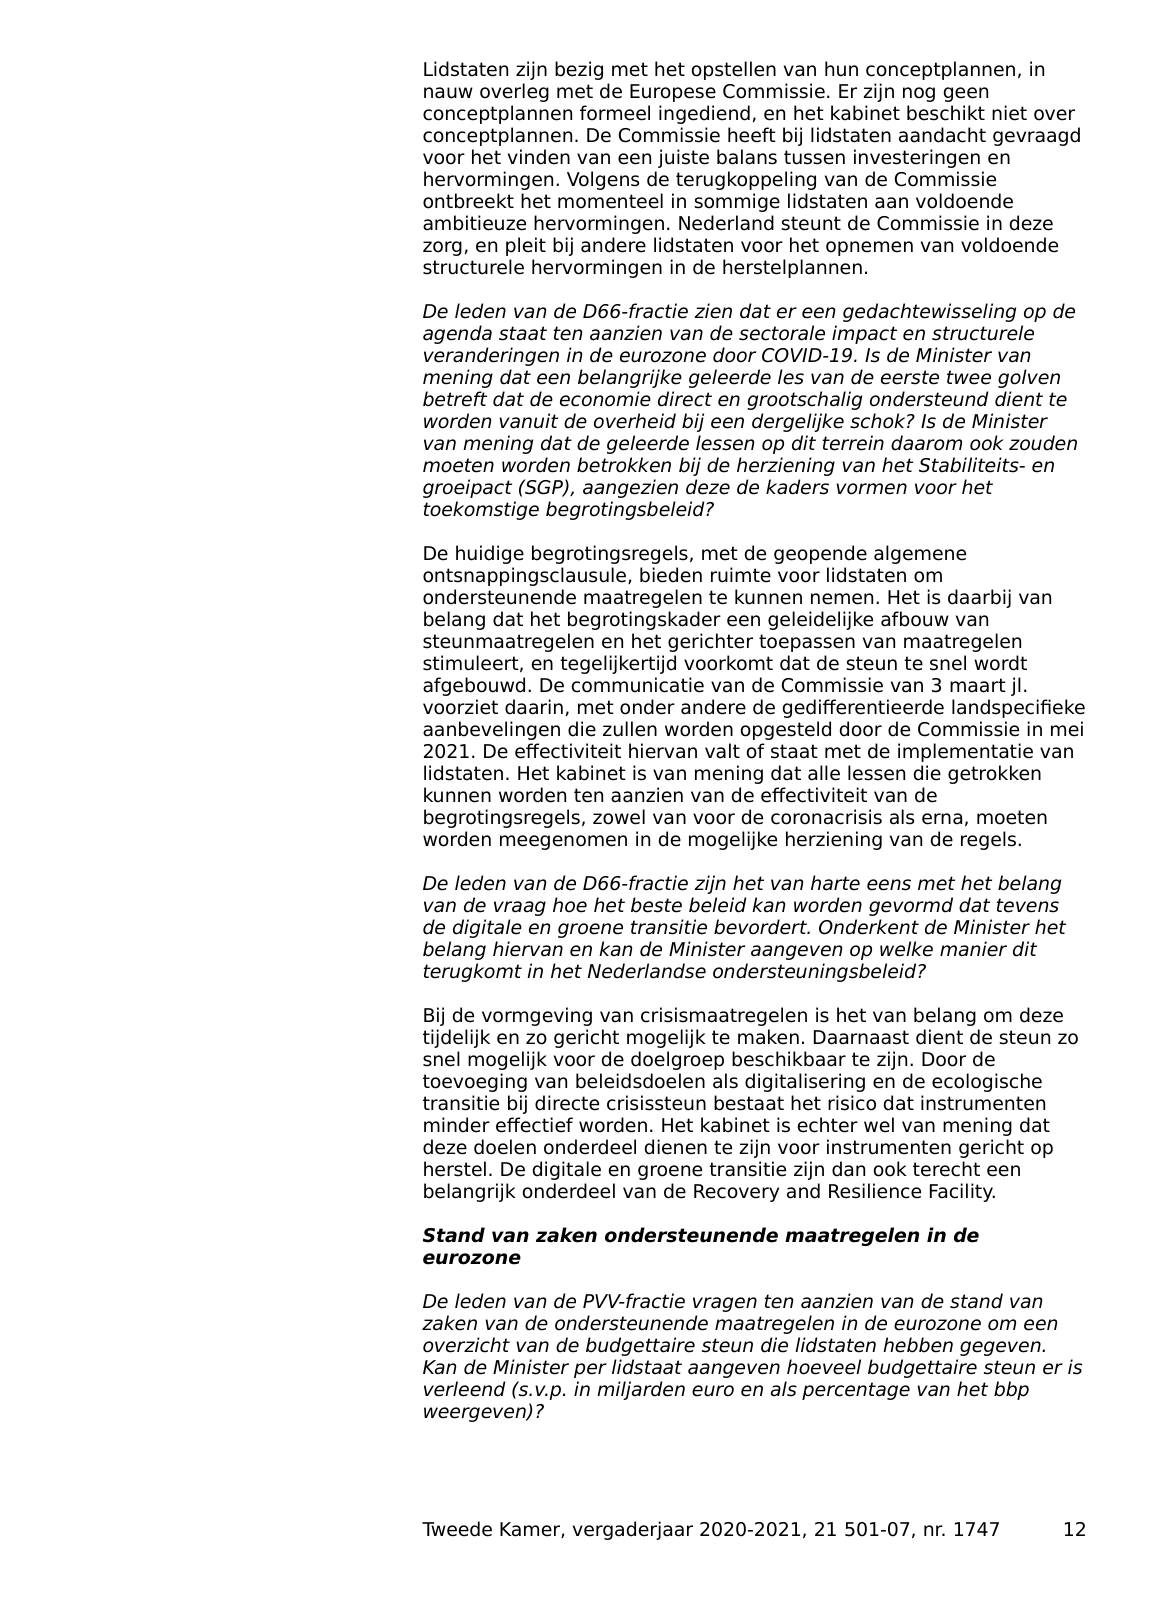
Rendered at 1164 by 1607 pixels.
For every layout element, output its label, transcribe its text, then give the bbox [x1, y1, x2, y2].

text De huidige begrotingsregels, met de geopende algemene ontsnappingsclausule, bieden ruimte voor lidstaten om ondersteunende maatregelen te kunnen nemen. Het is daarbij van belang dat het begrotingskader een geleidelijke afbouw van steunmaatregelen en het gerichter toepassen van maatregelen stimuleert, en tegelijkertijd voorkomt dat de steun te snel wordt afgebouwd. De communicatie van de Commissie van 3 maart jl. voorziet daarin, met onder andere de gedifferentieerde landspecifieke aanbevelingen die zullen worden opgesteld door de Commissie in mei 2021. De effectiviteit hiervan valt of staat met de implementatie van lidstaten. Het kabinet is van mening dat alle lessen die getrokken kunnen worden ten aanzien van de effectiviteit van de begrotingsregels, zowel van voor de coronacrisis als erna, moeten worden meegenomen in de mogelijke herziening van de regels. [422, 543, 1087, 851]
text De leden van de D66-fractie zien dat er een gedachtewisseling op de agenda staat ten aanzien van de sectorale impact en structurele veranderingen in de eurozone door COVID-19. Is de Minister van mening dat een belangrijke geleerde les van de eerste twee golven betreft dat de economie direct en grootschalig ondersteund dient te worden vanuit de overheid bij een dergelijke schok? Is de Minister van mening dat de geleerde lessen op dit terrein daarom ook zouden moeten worden betrokken bij de herziening van het Stabiliteits- en groeipact (SGP), aangezien deze de kaders vormen voor het toekomstige begrotingsbeleid? [422, 301, 1087, 521]
text De leden van de D66-fractie zijn het van harte eens met het belang van de vraag hoe het beste beleid kan worden gevormd dat tevens de digitale en groene transitie bevordert. Onderkent de Minister het belang hiervan en kan de Minister aangeven op welke manier dit terugkomt in het Nederlandse ondersteuningsbeleid? [422, 873, 1087, 983]
text Lidstaten zijn bezig met het opstellen van hun conceptplannen, in nauw overleg met de Europese Commissie. Er zijn nog geen conceptplannen formeel ingediend, en het kabinet beschikt niet over conceptplannen. De Commissie heeft bij lidstaten aandacht gevraagd voor het vinden van een juiste balans tussen investeringen en hervormingen. Volgens de terugkoppeling van de Commissie ontbreekt het momenteel in sommige lidstaten aan voldoende ambitieuze hervormingen. Nederland steunt de Commissie in deze zorg, en pleit bij andere lidstaten voor het opnemen van voldoende structurele hervormingen in de herstelplannen. [422, 59, 1087, 279]
text Bij de vormgeving van crisismaatregelen is het van belang om deze tijdelijk en zo gericht mogelijk te maken. Daarnaast dient de steun zo snel mogelijk voor de doelgroep beschikbaar te zijn. Door de toevoeging van beleidsdoelen als digitalisering en de ecologische transitie bij directe crisissteun bestaat het risico dat instrumenten minder effectief worden. Het kabinet is echter wel van mening dat deze doelen onderdeel dienen te zijn voor instrumenten gericht op herstel. De digitale en groene transitie zijn dan ook terecht een belangrijk onderdeel van de Recovery and Resilience Facility. [422, 1005, 1087, 1203]
text De leden van de PVV-fractie vragen ten aanzien van de stand van zaken van de ondersteunende maatregelen in de eurozone om een overzicht van de budgettaire steun die lidstaten hebben gegeven. Kan de Minister per lidstaat aangeven hoeveel budgettaire steun er is verleend (s.v.p. in miljarden euro en als percentage van het bbp weergeven)? [422, 1291, 1087, 1423]
subtitle Stand van zaken ondersteunende maatregelen in de eurozone [422, 1225, 1087, 1269]
